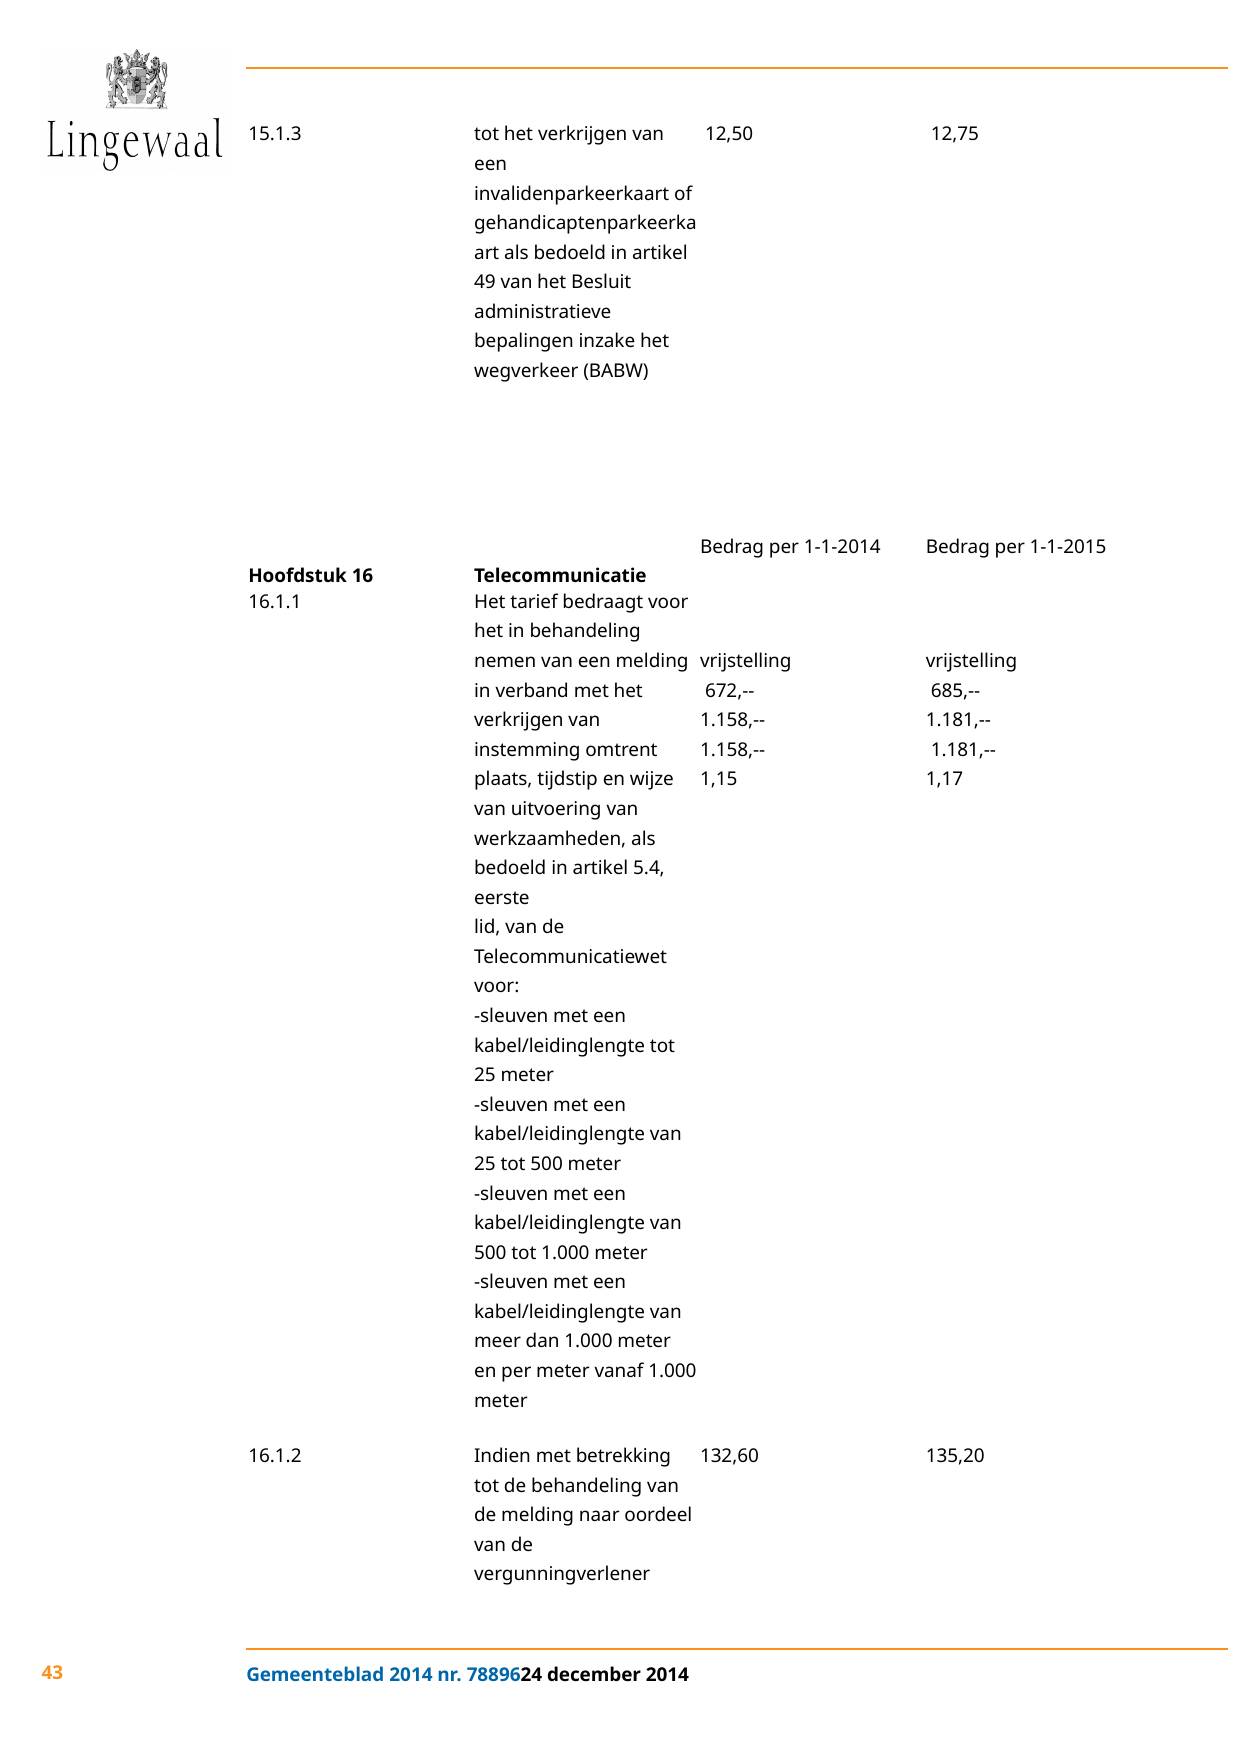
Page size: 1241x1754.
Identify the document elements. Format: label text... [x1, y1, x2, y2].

table_cell Indien met betrekking tot de behandeling van de melding naar oordeel van de vergunningverlener [474, 1442, 700, 1586]
table_cell vrijstelling 685,-- 1.181,-- 1.181,-- 1,17 [926, 588, 1152, 1442]
table_header Bedrag per 1-1-2015 [926, 533, 1152, 588]
table_header Telecommunicatie [474, 533, 700, 588]
table_header Hoofdstuk 16 [248, 533, 474, 588]
table_cell 135,20 [926, 1442, 1152, 1586]
table_header Bedrag per 1-1-2014 [700, 533, 926, 588]
table_cell [248, 95, 474, 121]
table_cell vrijstelling 672,-- 1.158,-- 1.158,-- 1,15 [700, 588, 926, 1442]
table_cell 15.1.3 [248, 121, 474, 412]
table_cell 16.1.2 [248, 1442, 474, 1586]
table_cell [474, 95, 700, 121]
table_cell 132,60 [700, 1442, 926, 1586]
table_cell 12,50 [700, 121, 926, 412]
table_cell [700, 95, 926, 121]
table_cell [926, 95, 1152, 121]
table_cell tot het verkrijgen van een invalidenparkeerkaart of gehandicaptenparkeerkaart als bedoeld in artikel 49 van het Besluit administratieve bepalingen inzake het wegverkeer (BABW) [474, 121, 700, 412]
table_cell 16.1.1 [248, 588, 474, 1442]
table_cell Het tarief bedraagt voor het in behandeling nemen van een melding in verband met het verkrijgen van instemming omtrent plaats, tijdstip en wijze van uitvoering van werkzaamheden, als bedoeld in artikel 5.4, eerste lid, van de Telecommunicatiewet voor: -sleuven met een kabel/leidinglengte tot 25 meter -sleuven met een kabel/leidinglengte van 25 tot 500 meter -sleuven met een kabel/leidinglengte van 500 tot 1.000 meter -sleuven met een kabel/leidinglengte van meer dan 1.000 meter en per meter vanaf 1.000 meter [474, 588, 700, 1442]
picture [41, 47, 231, 172]
table_cell 12,75 [926, 121, 1152, 412]
